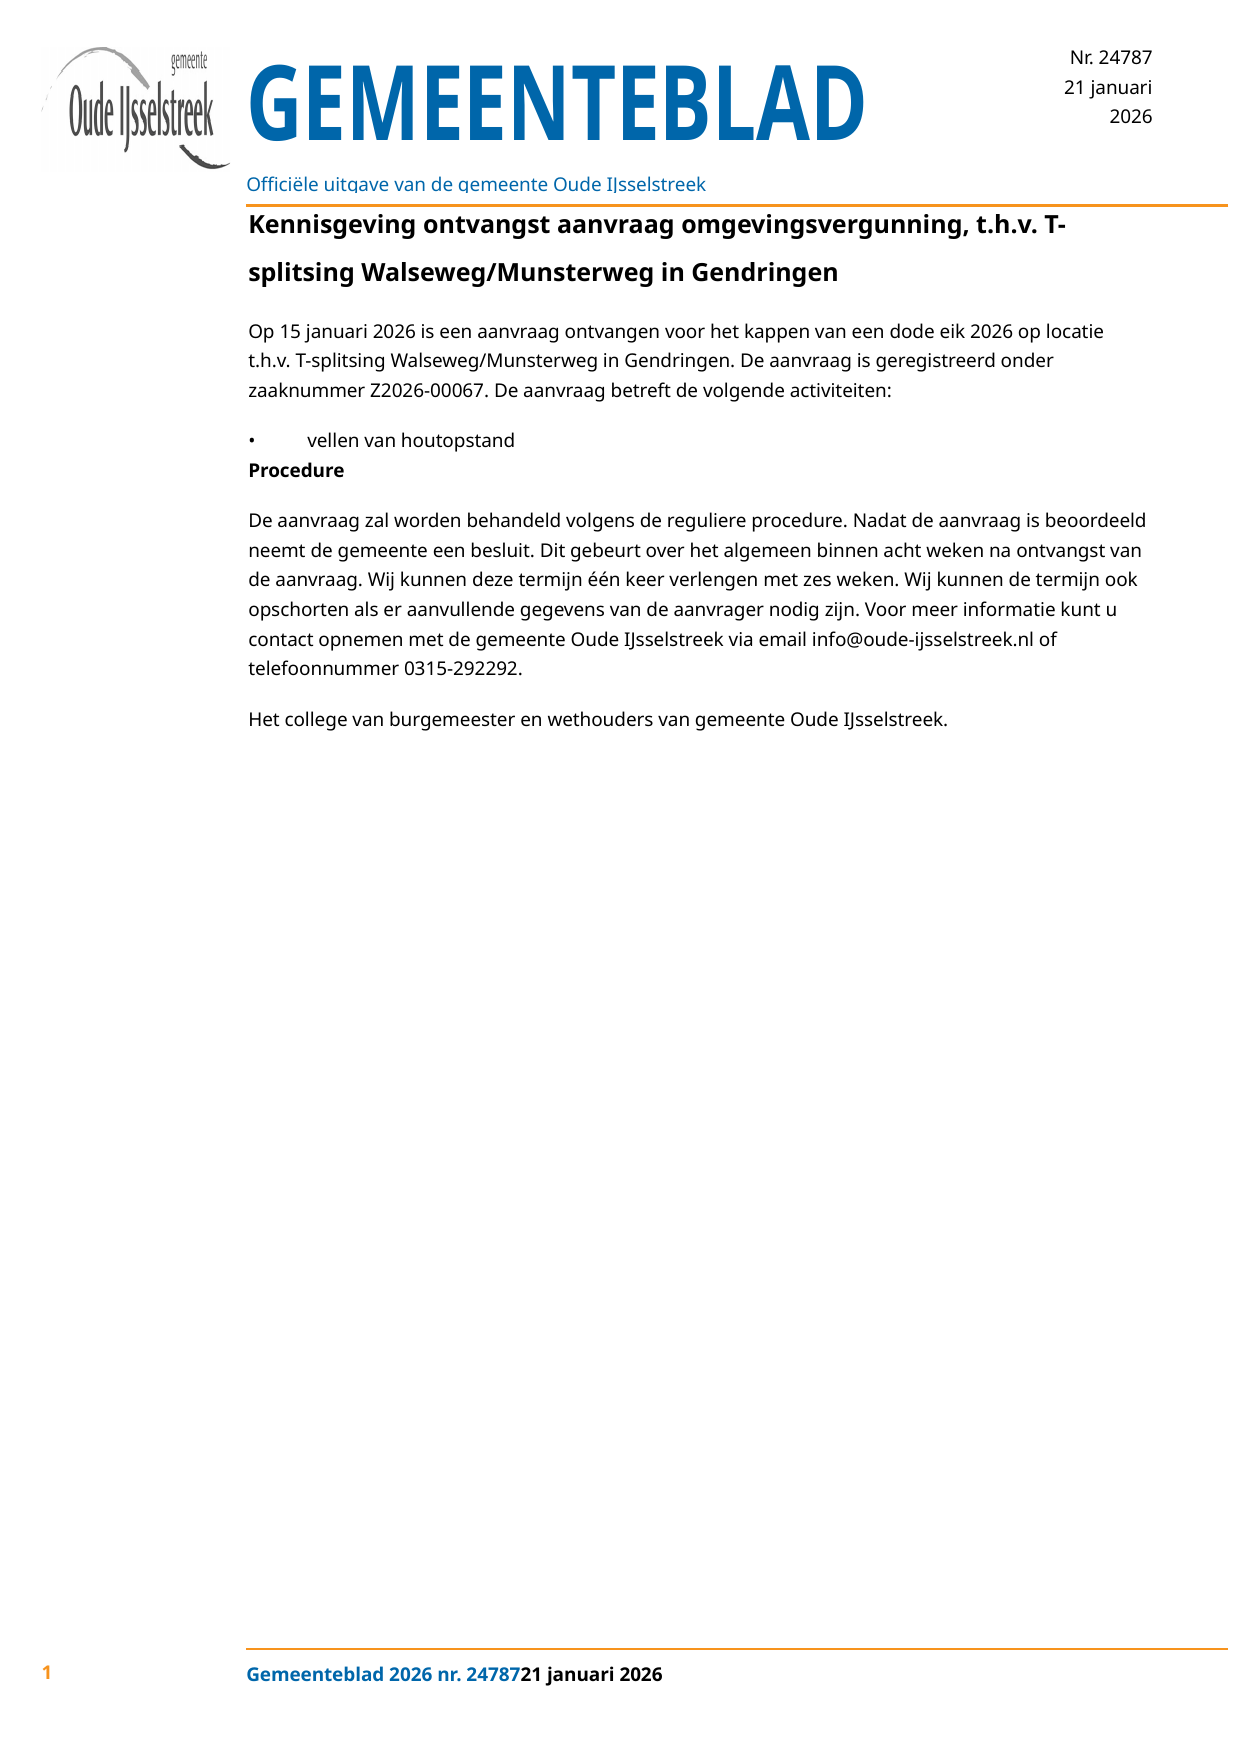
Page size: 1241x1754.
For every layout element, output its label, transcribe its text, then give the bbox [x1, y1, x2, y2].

text Procedure [248, 457, 1152, 483]
picture [41, 47, 231, 172]
text Het college van burgemeester en wethouders van gemeente Oude IJsselstreek. [248, 706, 1152, 732]
text Kennisgeving ontvangst aanvraag omgevingsvergunning, t.h.v. T-splitsing Walseweg/Munsterweg in Gendringen [248, 207, 1152, 288]
text Op 15 januari 2026 is een aanvraag ontvangen voor het kappen van een dode eik 2026 op locatie t.h.v. T-splitsing Walseweg/Munsterweg in Gendringen. De aanvraag is geregistreerd onder zaaknummer Z2026-00067. De aanvraag betreft de volgende activiteiten: [248, 318, 1152, 403]
list vellen van houtopstand [248, 427, 1152, 453]
text De aanvraag zal worden behandeld volgens de reguliere procedure. Nadat de aanvraag is beoordeeld neemt de gemeente een besluit. Dit gebeurt over het algemeen binnen acht weken na ontvangst van de aanvraag. Wij kunnen deze termijn één keer verlengen met zes weken. Wij kunnen de termijn ook opschorten als er aanvullende gegevens van de aanvrager nodig zijn. Voor meer informatie kunt u contact opnemen met de gemeente Oude IJsselstreek via email info@oude-ijsselstreek.nl of telefoonnummer 0315-292292. [248, 507, 1152, 681]
